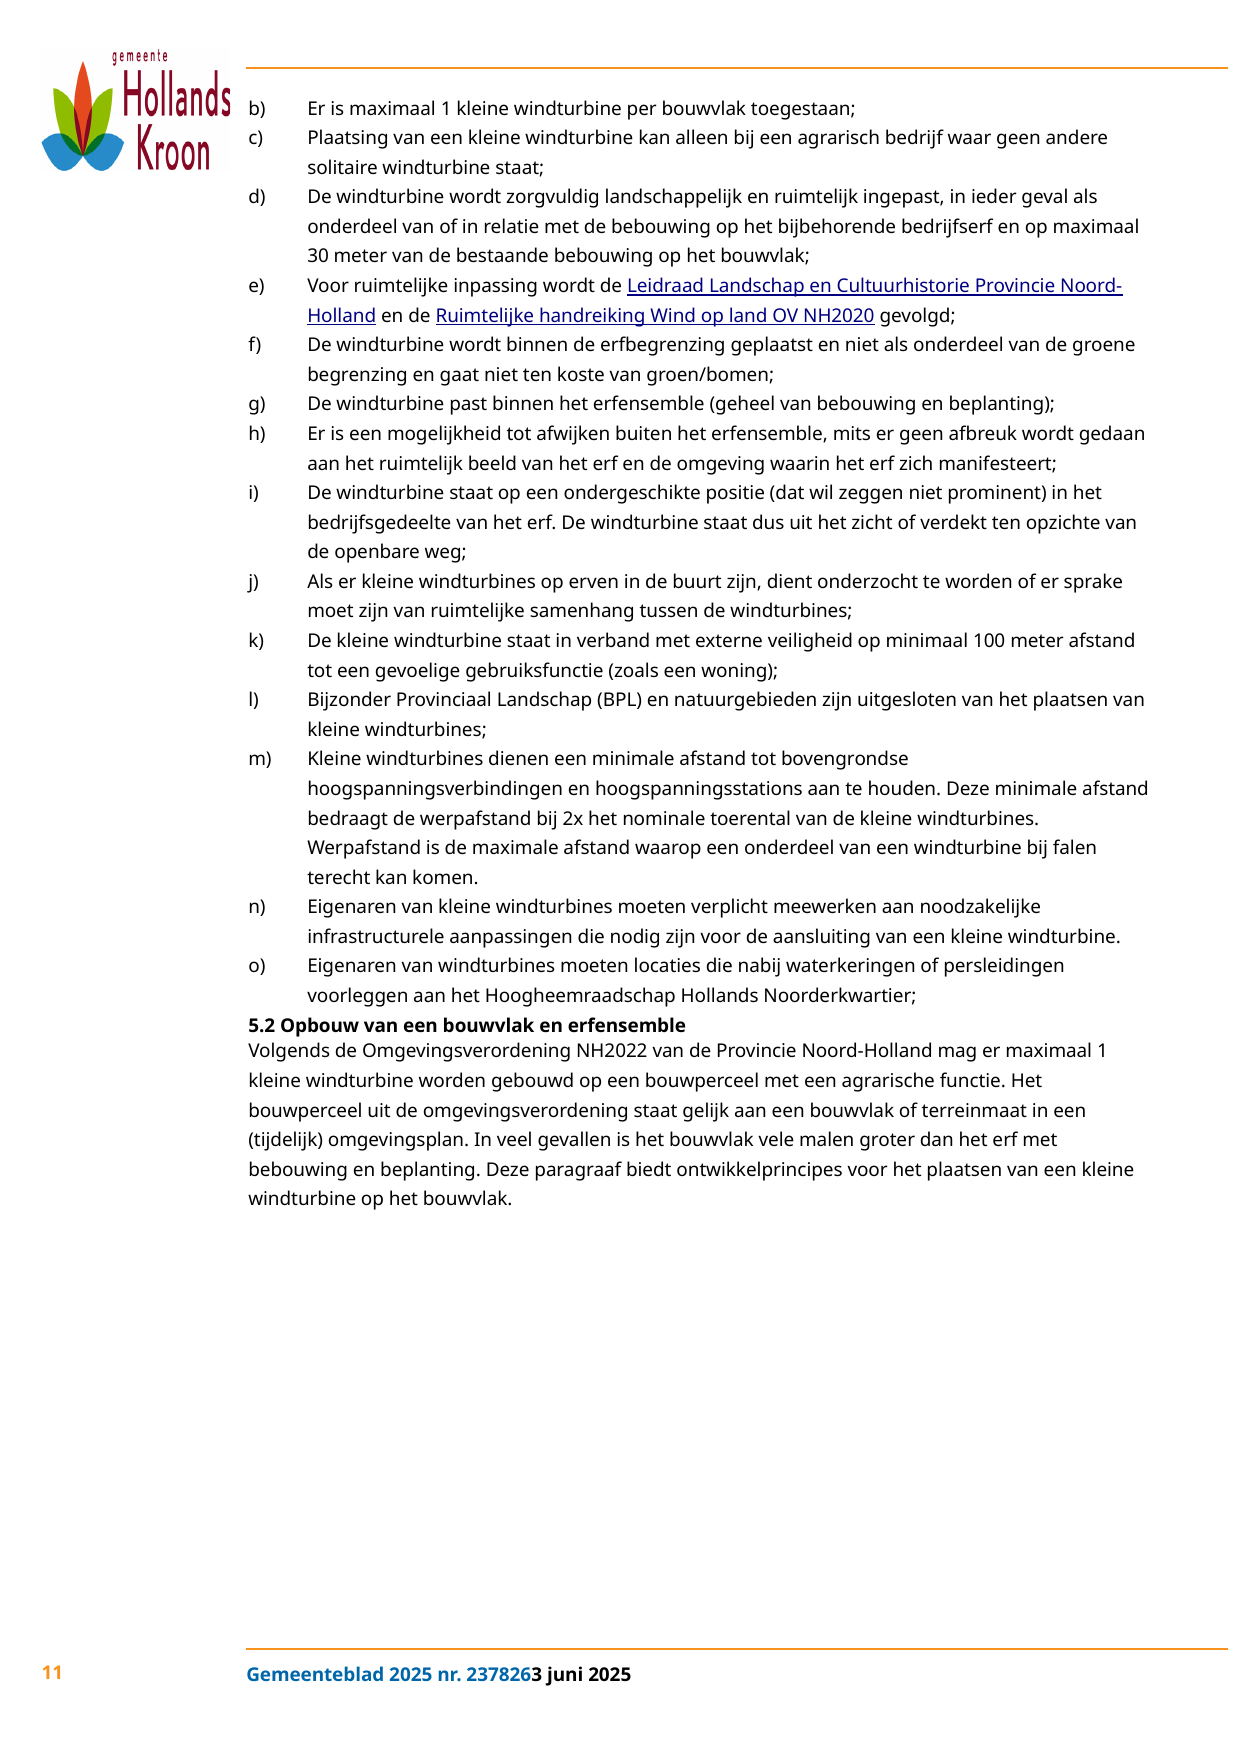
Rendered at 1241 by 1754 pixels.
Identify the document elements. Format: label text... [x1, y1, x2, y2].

picture [41, 47, 231, 172]
text Volgends de Omgevingsverordening NH2022 van de Provincie Noord-Holland mag er maximaal 1 kleine windturbine worden gebouwd op een bouwperceel met een agrarische functie. Het bouwperceel uit de omgevingsverordening staat gelijk aan een bouwvlak of terreinmaat in een (tijdelijk) omgevingsplan. In veel gevallen is het bouwvlak vele malen groter dan het erf met bebouwing en beplanting. Deze paragraaf biedt ontwikkelprincipes voor het plaatsen van een kleine windturbine op het bouwvlak. [248, 1038, 1152, 1211]
list Er is een mogelijkheid tot afwijken buiten het erfensemble, mits er geen afbreuk wordt gedaan aan het ruimtelijk beeld van het erf en de omgeving waarin het erf zich manifesteert; [248, 420, 1152, 476]
list De windturbine wordt zorgvuldig landschappelijk en ruimtelijk ingepast, in ieder geval als onderdeel van of in relatie met de bebouwing op het bijbehorende bedrijfserf en op maximaal 30 meter van de bestaande bebouwing op het bouwvlak; [248, 183, 1152, 268]
list De windturbine past binnen het erfensemble (geheel van bebouwing en beplanting); [248, 391, 1152, 416]
list Eigenaren van kleine windturbines moeten verplicht meewerken aan noodzakelijke infrastructurele aanpassingen die nodig zijn voor de aansluiting van een kleine windturbine. [248, 893, 1152, 949]
list De windturbine wordt binnen de erfbegrenzing geplaatst en niet als onderdeel van de groene begrenzing en gaat niet ten koste van groen/bomen; [248, 331, 1152, 387]
list Eigenaren van windturbines moeten locaties die nabij waterkeringen of persleidingen voorleggen aan het Hoogheemraadschap Hollands Noorderkwartier; [248, 953, 1152, 1008]
list Kleine windturbines dienen een minimale afstand tot bovengrondse hoogspanningsverbindingen en hoogspanningsstations aan te houden. Deze minimale afstand bedraagt de werpafstand bij 2x het nominale toerental van de kleine windturbines. Werpafstand is de maximale afstand waarop een onderdeel van een windturbine bij falen terecht kan komen. [248, 746, 1152, 890]
list Er is maximaal 1 kleine windturbine per bouwvlak toegestaan; [248, 95, 1152, 121]
list De kleine windturbine staat in verband met externe veiligheid op minimaal 100 meter afstand tot een gevoelige gebruiksfunctie (zoals een woning); [248, 627, 1152, 683]
list Plaatsing van een kleine windturbine kan alleen bij een agrarisch bedrijf waar geen andere solitaire windturbine staat; [248, 124, 1152, 180]
list Als er kleine windturbines op erven in de buurt zijn, dient onderzocht te worden of er sprake moet zijn van ruimtelijke samenhang tussen de windturbines; [248, 568, 1152, 623]
list Bijzonder Provinciaal Landschap (BPL) en natuurgebieden zijn uitgesloten van het plaatsen van kleine windturbines; [248, 686, 1152, 742]
list De windturbine staat op een ondergeschikte positie (dat wil zeggen niet prominent) in het bedrijfsgedeelte van het erf. De windturbine staat dus uit het zicht of verdekt ten opzichte van de openbare weg; [248, 479, 1152, 564]
list Voor ruimtelijke inpassing wordt de Leidraad Landschap en Cultuurhistorie Provincie Noord-Holland en de Ruimtelijke handreiking Wind op land OV NH2020 gevolgd; [248, 272, 1152, 328]
text 5.2 Opbouw van een bouwvlak en erfensemble [248, 1012, 1152, 1038]
